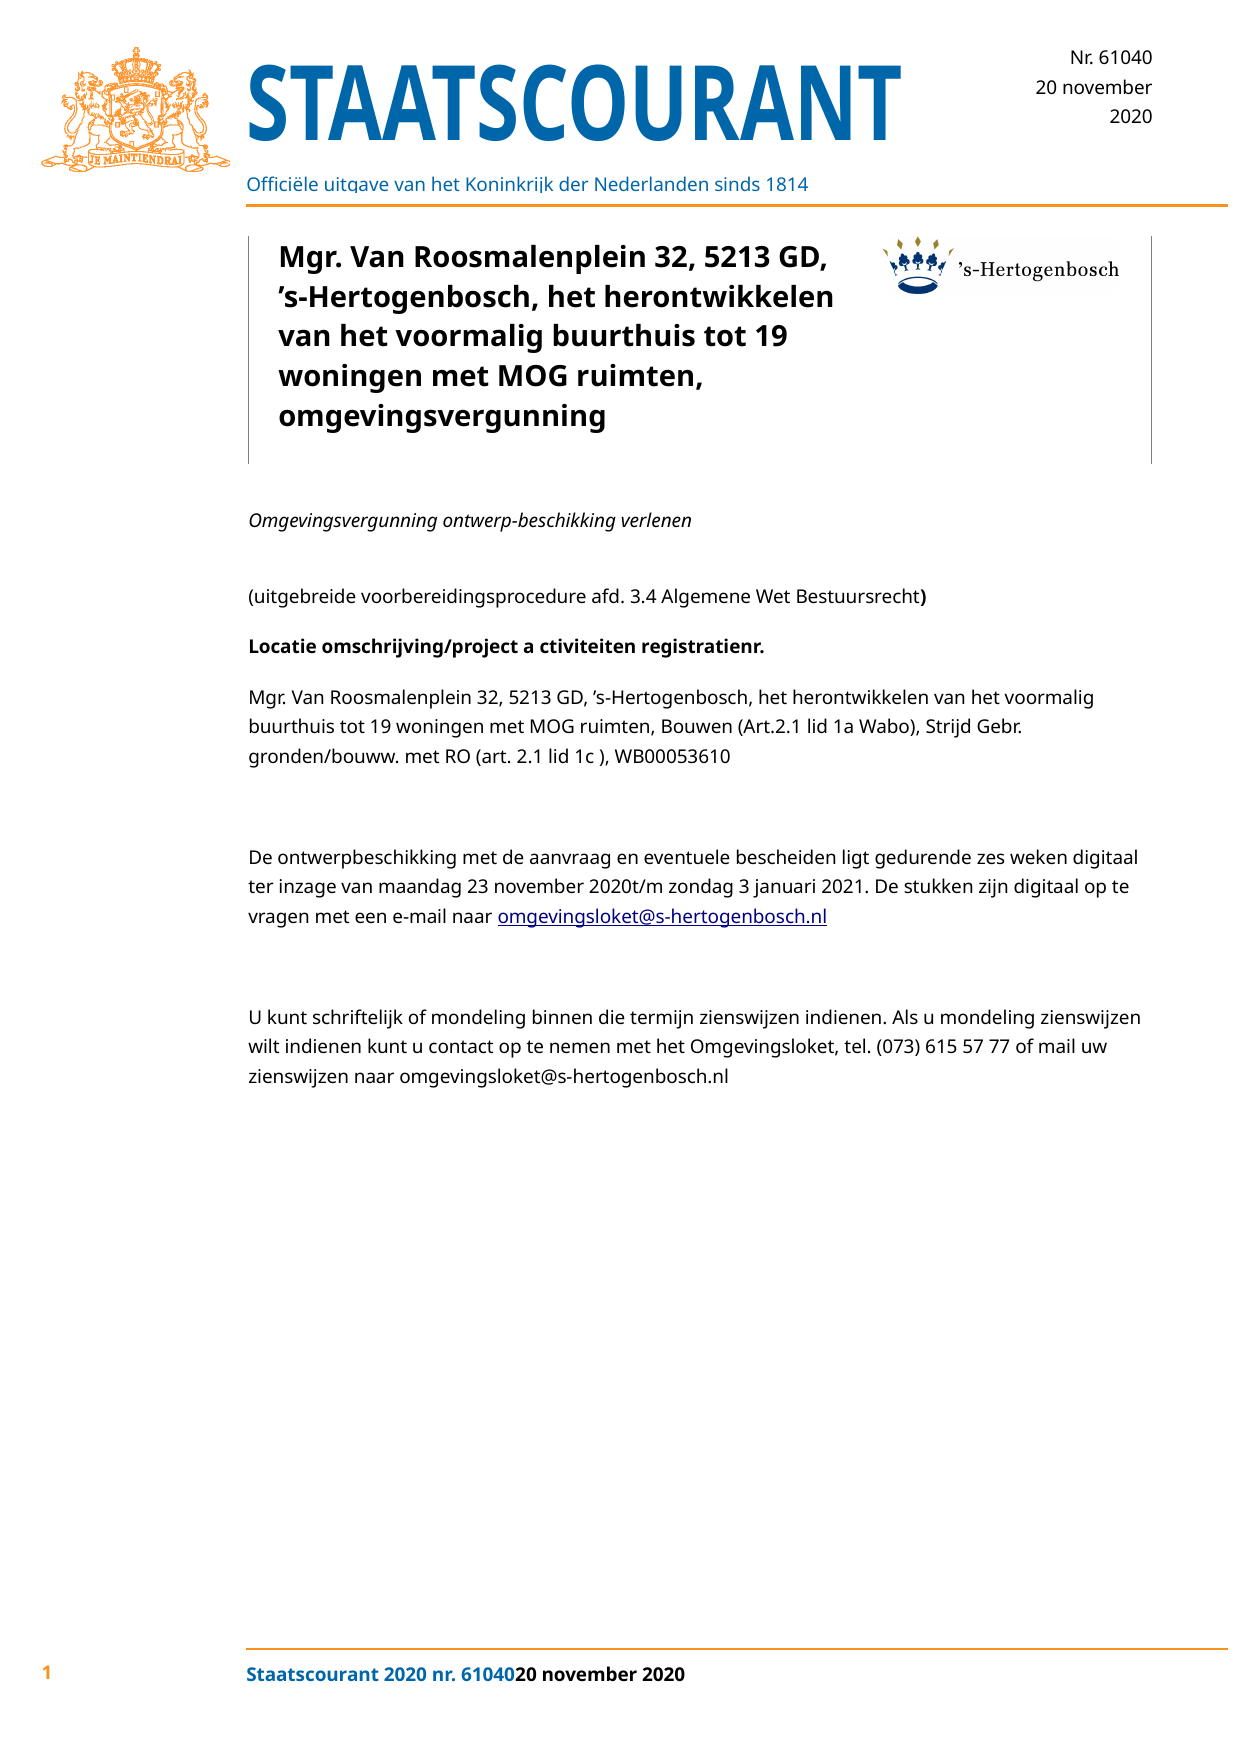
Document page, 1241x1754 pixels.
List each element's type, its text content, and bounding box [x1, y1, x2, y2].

text Locatie omschrijving/project a ctiviteiten registratienr. [248, 633, 1152, 659]
picture [882, 236, 1119, 294]
table_header [850, 236, 882, 293]
table_header [850, 294, 1151, 464]
table_header Mgr. Van Roosmalenplein 32, 5213 GD, ’s-Hertogenbosch, het herontwikkelen van het voormalig buurthuis tot 19 woningen met MOG ruimten, omgevingsvergunning [249, 236, 850, 464]
text Mgr. Van Roosmalenplein 32, 5213 GD, ’s-Hertogenbosch, het herontwikkelen van het voormalig buurthuis tot 19 woningen met MOG ruimten, Bouwen (Art.2.1 lid 1a Wabo), Strijd Gebr. gronden/bouww. met RO (art. 2.1 lid 1c ), WB00053610 [248, 684, 1152, 769]
text (uitgebreide voorbereidingsprocedure afd. 3.4 Algemene Wet Bestuursrecht) [248, 583, 1152, 609]
text De ontwerpbeschikking met de aanvraag en eventuele bescheiden ligt gedurende zes weken digitaal ter inzage van maandag 23 november 2020t/m zondag 3 januari 2021. De stukken zijn digitaal op te vragen met een e-mail naar omgevingsloket@s-hertogenbosch.nl [248, 844, 1152, 929]
text Omgevingsvergunning ontwerp-beschikking verlenen [248, 507, 1152, 533]
text U kunt schriftelijk of mondeling binnen die termijn zienswijzen indienen. Als u mondeling zienswijzen wilt indienen kunt u contact op te nemen met het Omgevingsloket, tel. (073) 615 57 77 of mail uw zienswijzen naar omgevingsloket@s-hertogenbosch.nl [248, 1004, 1152, 1089]
table_header [1119, 236, 1151, 293]
picture [41, 47, 231, 172]
